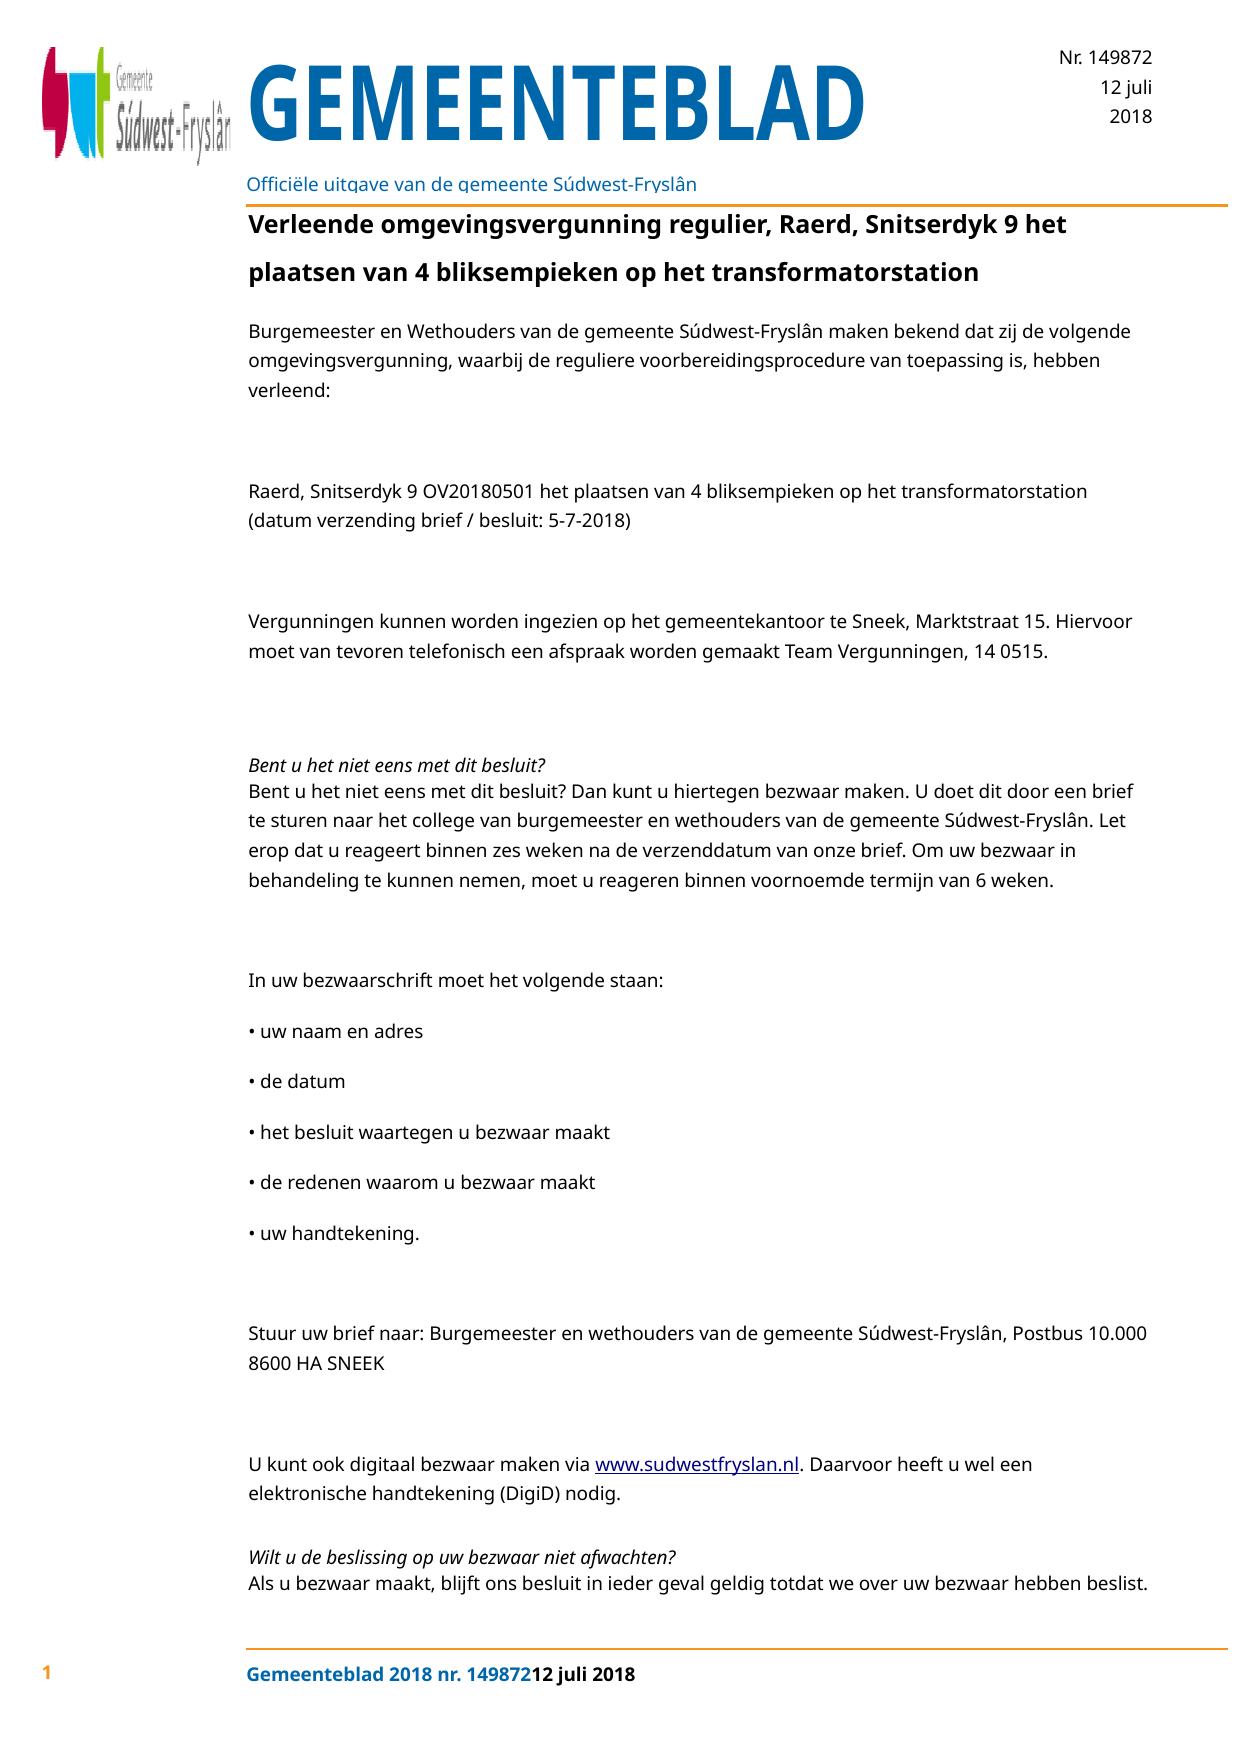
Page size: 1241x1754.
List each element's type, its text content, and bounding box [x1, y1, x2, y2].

text Verleende omgevingsvergunning regulier, Raerd, Snitserdyk 9 het plaatsen van 4 bliksempieken op het transformatorstation [248, 207, 1152, 288]
text Bent u het niet eens met dit besluit? [248, 752, 1152, 778]
text • het besluit waartegen u bezwaar maakt [248, 1119, 1152, 1144]
text Raerd, Snitserdyk 9 OV20180501 het plaatsen van 4 bliksempieken op het transformatorstation (datum verzending brief / besluit: 5-7-2018) [248, 478, 1152, 533]
text Als u bezwaar maakt, blijft ons besluit in ieder geval geldig totdat we over uw bezwaar hebben beslist. [248, 1570, 1152, 1596]
picture [41, 47, 231, 172]
text • uw naam en adres [248, 1018, 1152, 1044]
text Bent u het niet eens met dit besluit? Dan kunt u hiertegen bezwaar maken. U doet dit door een brief te sturen naar het college van burgemeester en wethouders van de gemeente Súdwest-Fryslân. Let erop dat u reageert binnen zes weken na de verzenddatum van onze brief. Om uw bezwaar in behandeling te kunnen nemen, moet u reageren binnen voornoemde termijn van 6 weken. [248, 778, 1152, 892]
text Stuur uw brief naar: Burgemeester en wethouders van de gemeente Súdwest-Fryslân, Postbus 10.000 8600 HA SNEEK [248, 1321, 1152, 1376]
text • de redenen waarom u bezwaar maakt [248, 1169, 1152, 1195]
text Vergunningen kunnen worden ingezien op het gemeentekantoor te Sneek, Marktstraat 15. Hiervoor moet van tevoren telefonisch een afspraak worden gemaakt Team Vergunningen, 14 0515. [248, 608, 1152, 664]
text • de datum [248, 1068, 1152, 1094]
text Wilt u de beslissing op uw bezwaar niet afwachten? [248, 1544, 1152, 1570]
text U kunt ook digitaal bezwaar maken via www.sudwestfryslan.nl. Daarvoor heeft u wel een elektronische handtekening (DigiD) nodig. [248, 1451, 1152, 1506]
text • uw handtekening. [248, 1220, 1152, 1245]
text In uw bezwaarschrift moet het volgende staan: [248, 968, 1152, 993]
text Burgemeester en Wethouders van de gemeente Súdwest-Fryslân maken bekend dat zij de volgende omgevingsvergunning, waarbij de reguliere voorbereidingsprocedure van toepassing is, hebben verleend: [248, 318, 1152, 403]
